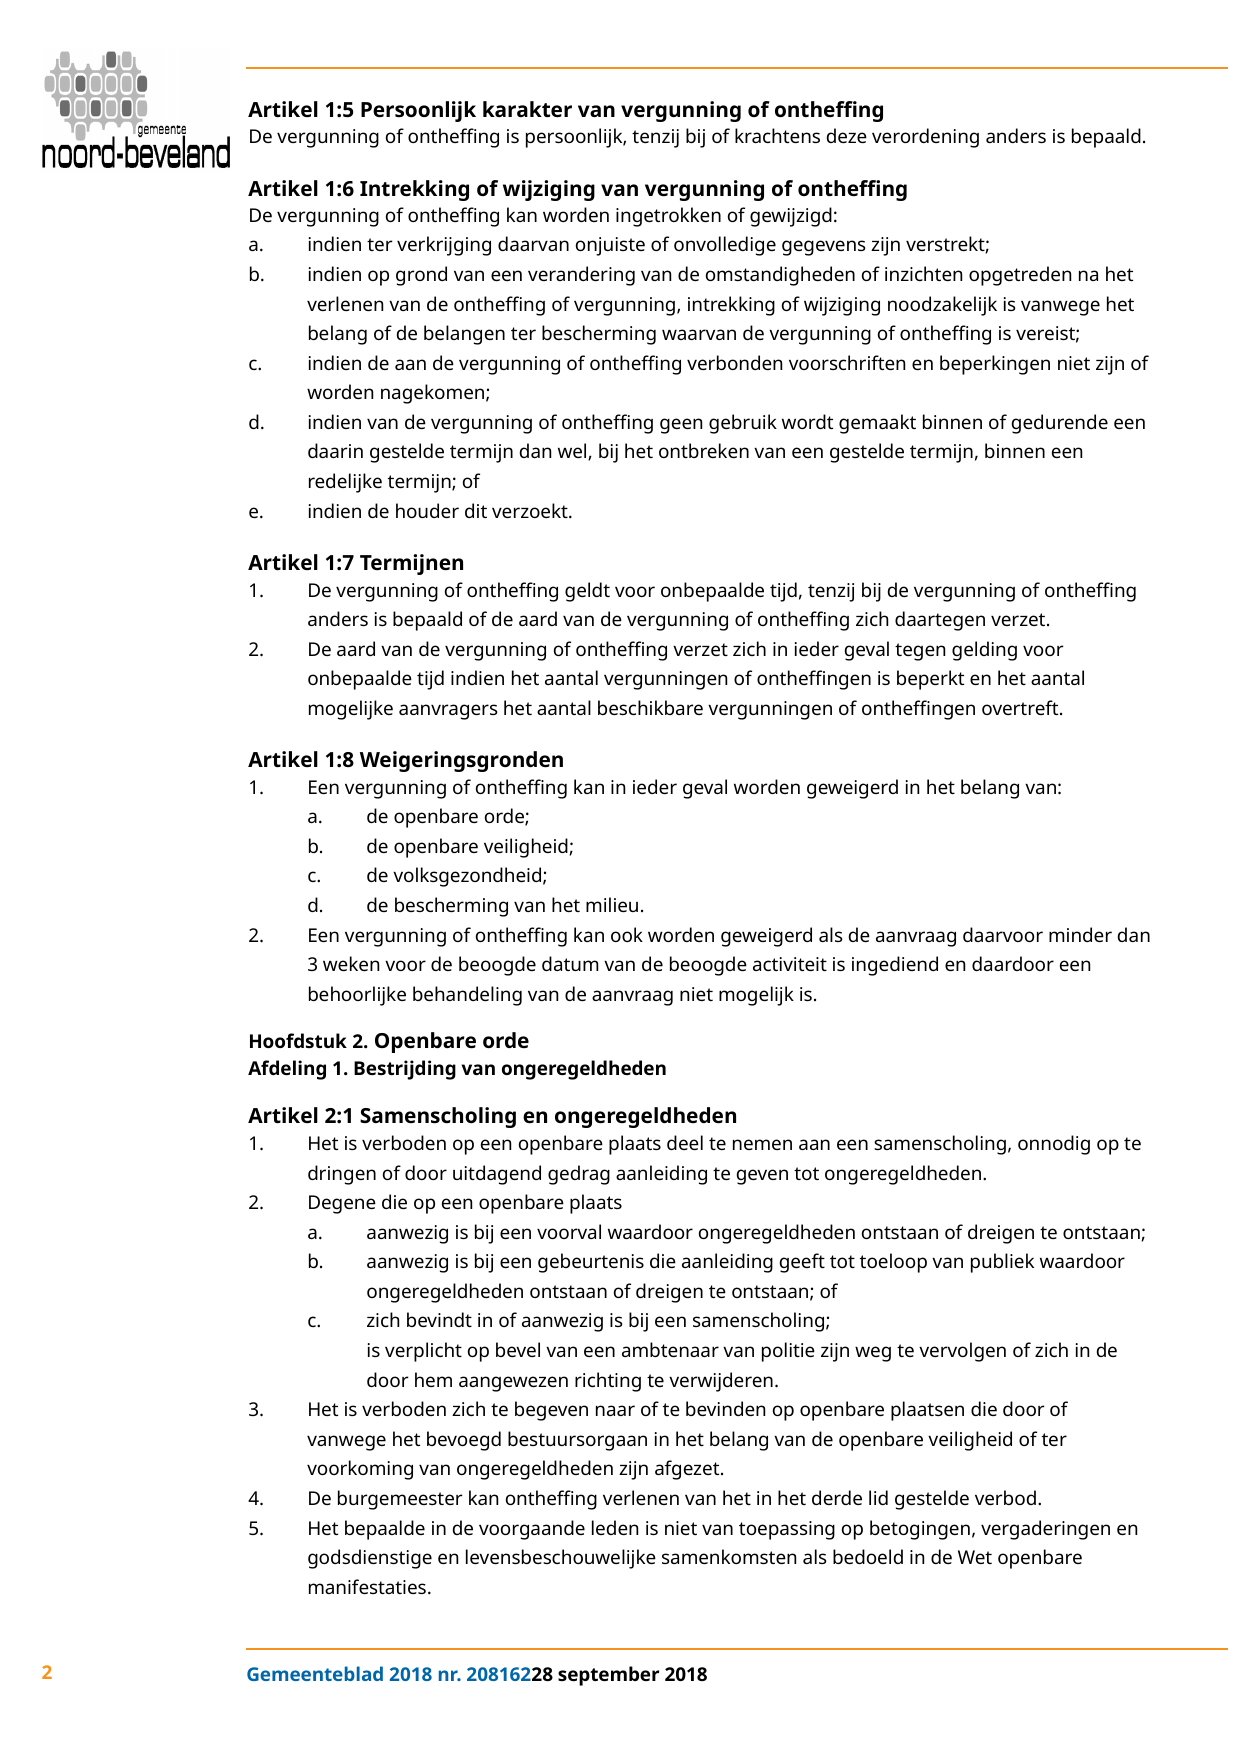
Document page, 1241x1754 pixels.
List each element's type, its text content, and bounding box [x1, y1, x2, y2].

list indien ter verkrijging daarvan onjuiste of onvolledige gegevens zijn verstrekt; [248, 232, 1152, 257]
list is verplicht op bevel van een ambtenaar van politie zijn weg te vervolgen of zich in de door hem aangewezen richting te verwijderen. [307, 1337, 1152, 1392]
text De vergunning of ontheffing is persoonlijk, tenzij bij of krachtens deze verordening anders is bepaald. [248, 123, 1152, 149]
list aanwezig is bij een gebeurtenis die aanleiding geeft tot toeloop van publiek waardoor ongeregeldheden ontstaan of dreigen te ontstaan; of [307, 1248, 1152, 1304]
list indien van de vergunning of ontheffing geen gebruik wordt gemaakt binnen of gedurende een daarin gestelde termijn dan wel, bij het ontbreken van een gestelde termijn, binnen een redelijke termijn; of [248, 409, 1152, 494]
text De vergunning of ontheffing kan worden ingetrokken of gewijzigd: [248, 202, 1152, 228]
text Afdeling 1. Bestrijding van ongeregeldheden [248, 1055, 1152, 1081]
text Artikel 1:6 Intrekking of wijziging van vergunning of ontheffing [248, 174, 1152, 202]
list Het is verboden zich te begeven naar of te bevinden op openbare plaatsen die door of vanwege het bevoegd bestuursorgaan in het belang van de openbare veiligheid of ter voorkoming van ongeregeldheden zijn afgezet. [248, 1396, 1152, 1481]
list Een vergunning of ontheffing kan in ieder geval worden geweigerd in het belang van: [248, 774, 1152, 800]
list aanwezig is bij een voorval waardoor ongeregeldheden ontstaan of dreigen te ontstaan; [307, 1219, 1152, 1244]
list Het is verboden op een openbare plaats deel te nemen aan een samenscholing, onnodig op te dringen of door uitdagend gedrag aanleiding te geven tot ongeregeldheden. [248, 1130, 1152, 1185]
list De vergunning of ontheffing geldt voor onbepaalde tijd, tenzij bij de vergunning of ontheffing anders is bepaald of de aard van de vergunning of ontheffing zich daartegen verzet. [248, 577, 1152, 632]
text Hoofdstuk 2. Openbare orde [248, 1027, 1152, 1055]
list Degene die op een openbare plaats [248, 1189, 1152, 1215]
list indien op grond van een verandering van de omstandigheden of inzichten opgetreden na het verlenen van de ontheffing of vergunning, intrekking of wijziging noodzakelijk is vanwege het belang of de belangen ter bescherming waarvan de vergunning of ontheffing is vereist; [248, 261, 1152, 346]
text Artikel 2:1 Samenscholing en ongeregeldheden [248, 1102, 1152, 1130]
list zich bevindt in of aanwezig is bij een samenscholing; [307, 1308, 1152, 1333]
list indien de aan de vergunning of ontheffing verbonden voorschriften en beperkingen niet zijn of worden nagekomen; [248, 350, 1152, 405]
list De burgemeester kan ontheffing verlenen van het in het derde lid gestelde verbod. [248, 1485, 1152, 1511]
list De aard van de vergunning of ontheffing verzet zich in ieder geval tegen gelding voor onbepaalde tijd indien het aantal vergunningen of ontheffingen is beperkt en het aantal mogelijke aanvragers het aantal beschikbare vergunningen of ontheffingen overtreft. [248, 636, 1152, 721]
list indien de houder dit verzoekt. [248, 498, 1152, 524]
text Artikel 1:8 Weigeringsgronden [248, 746, 1152, 774]
picture [41, 47, 231, 172]
list de openbare orde; [307, 803, 1152, 829]
text Artikel 1:7 Termijnen [248, 548, 1152, 577]
list de openbare veiligheid; [307, 833, 1152, 859]
list de volksgezondheid; [307, 863, 1152, 888]
list Het bepaalde in de voorgaande leden is niet van toepassing op betogingen, vergaderingen en godsdienstige en levensbeschouwelijke samenkomsten als bedoeld in de Wet openbare manifestaties. [248, 1515, 1152, 1599]
list de bescherming van het milieu. [307, 892, 1152, 918]
list Een vergunning of ontheffing kan ook worden geweigerd als de aanvraag daarvoor minder dan 3 weken voor de beoogde datum van de beoogde activiteit is ingediend en daardoor een behoorlijke behandeling van de aanvraag niet mogelijk is. [248, 922, 1152, 1007]
text Artikel 1:5 Persoonlijk karakter van vergunning of ontheffing [248, 95, 1152, 123]
